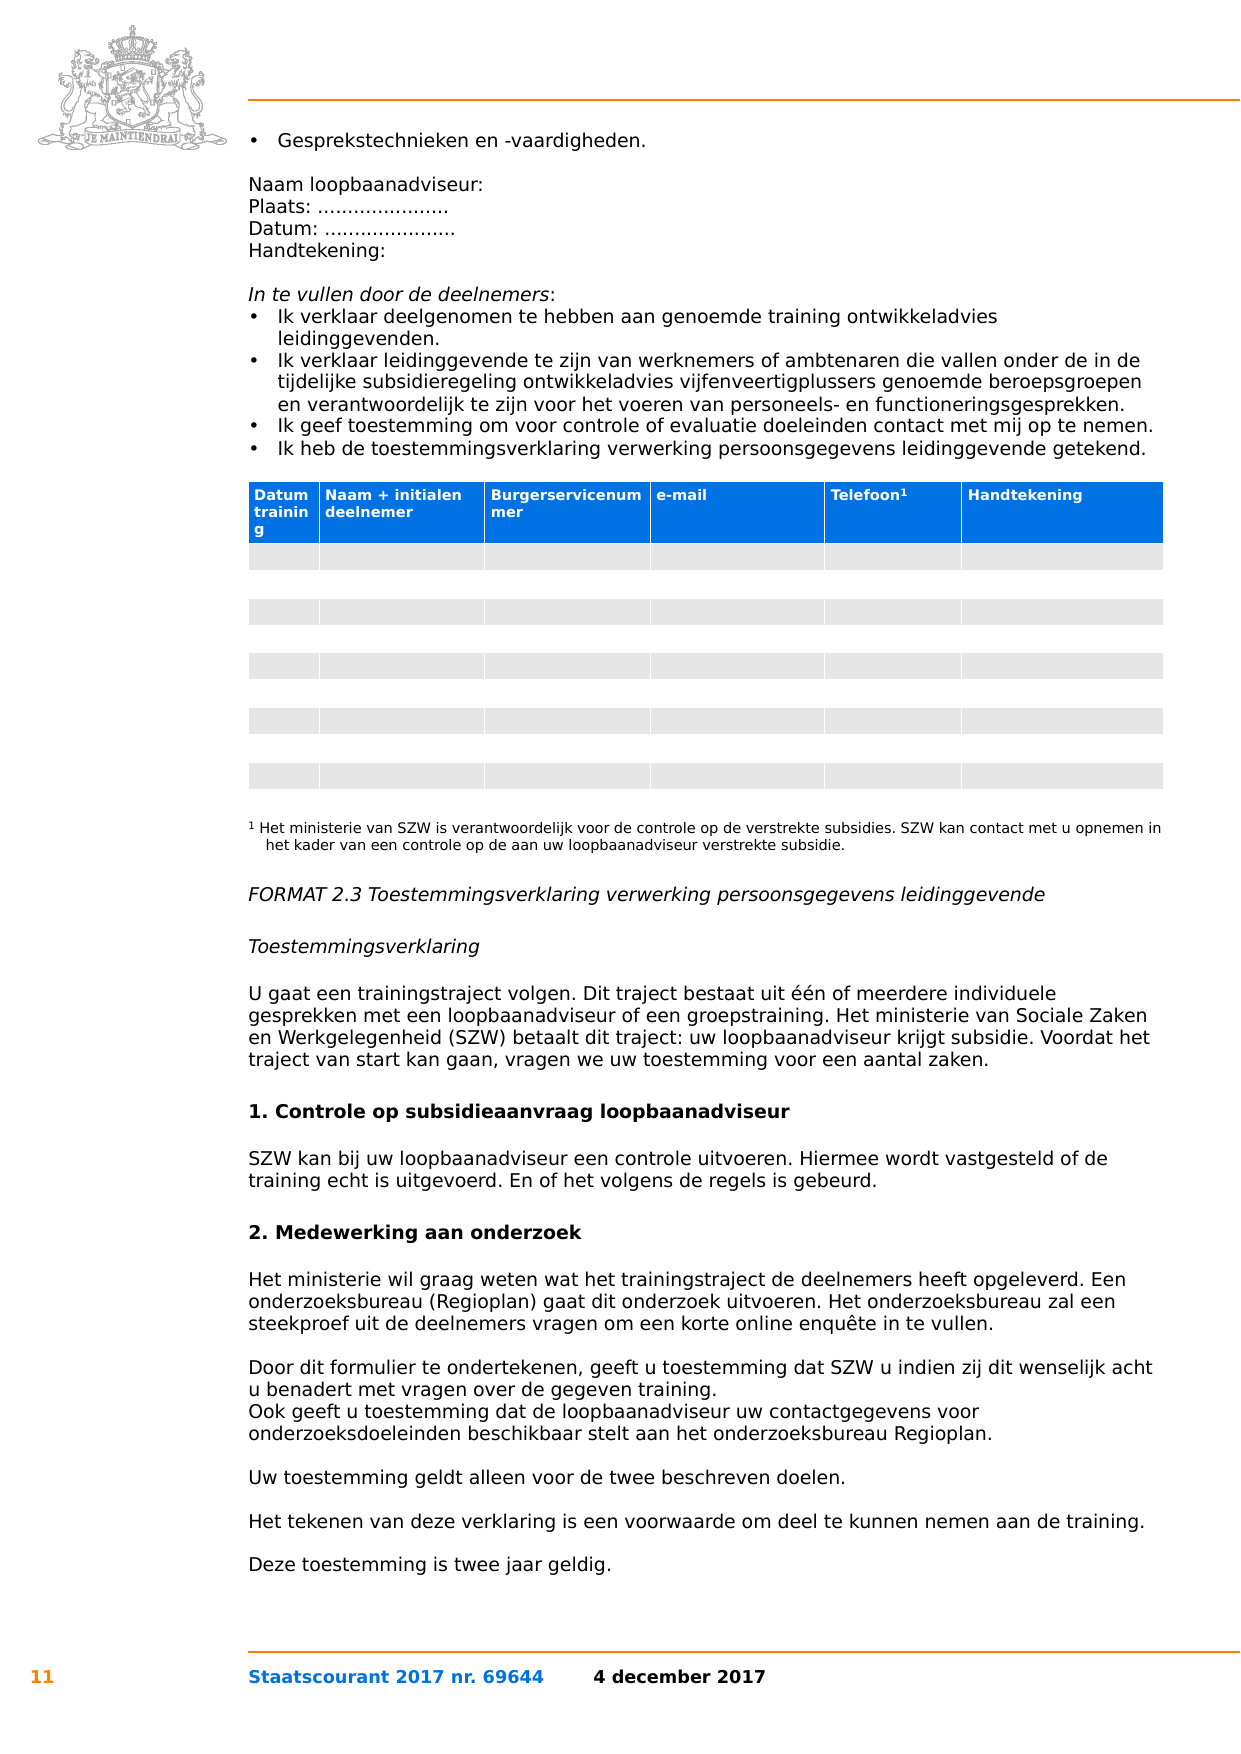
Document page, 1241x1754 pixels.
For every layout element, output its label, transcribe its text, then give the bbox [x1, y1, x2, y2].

text • Ik heb de toestemmingsverklaring verwerking persoonsgegevens leidinggevende getekend. [248, 437, 1163, 459]
table_cell [651, 681, 824, 707]
table_cell [485, 763, 650, 789]
table_cell [320, 681, 484, 707]
table_cell [320, 708, 484, 734]
table_cell [825, 681, 961, 707]
table_cell 1 Het ministerie van SZW is verantwoordelijk voor de controle op de verstrekte subsidies. SZW kan contact met u opnemen in het kader van een controle op de aan uw loopbaanadviseur verstrekte subsidie. [248, 818, 1163, 854]
text • Ik geef toestemming om voor controle of evaluatie doeleinden contact met mij op te nemen. [248, 415, 1163, 437]
table_cell [962, 763, 1163, 789]
table_cell [825, 599, 961, 625]
table_cell [320, 626, 484, 652]
table_cell [485, 544, 650, 570]
text Datum: ...................... [248, 218, 1163, 240]
table_cell [651, 571, 824, 597]
table_cell [962, 790, 1163, 817]
table_cell [485, 708, 650, 734]
table_cell [962, 571, 1163, 597]
text • Ik verklaar leidinggevende te zijn van werknemers of ambtenaren die vallen onder de in de tijdelijke subsidieregeling ontwikkeladvies vijfenveertigplussers genoemde beroepsgroepen en verantwoordelijk te zijn voor het voeren van personeels- en functioneringsgesprekken. [248, 349, 1163, 415]
table_cell [485, 735, 650, 762]
table_cell [320, 544, 484, 570]
table_cell [249, 626, 319, 652]
table_cell [962, 681, 1163, 707]
table_cell [249, 763, 319, 789]
picture [38, 25, 227, 150]
table_cell [249, 681, 319, 707]
table_cell [249, 790, 319, 817]
table_cell [651, 790, 824, 817]
subtitle 2. Medewerking aan onderzoek [248, 1222, 1163, 1244]
table_cell [320, 653, 484, 679]
table_cell [825, 653, 961, 679]
table_cell [962, 544, 1163, 570]
text In te vullen door de deelnemers: [248, 283, 1163, 306]
text Plaats: ...................... [248, 196, 1163, 218]
table_header Handtekening [962, 482, 1163, 543]
subtitle 1. Controle op subsidieaanvraag loopbaanadviseur [248, 1101, 1163, 1123]
table_header Burgerservicenummer [485, 482, 650, 543]
table_cell [825, 544, 961, 570]
table_cell [825, 735, 961, 762]
text Deze toestemming is twee jaar geldig. [248, 1554, 1163, 1576]
table_cell [320, 599, 484, 625]
table_cell [249, 708, 319, 734]
text • Gesprekstechnieken en -vaardigheden. [248, 130, 1163, 152]
text U gaat een trainingstraject volgen. Dit traject bestaat uit één of meerdere individuele gesprekken met een loopbaanadviseur of een groepstraining. Het ministerie van Sociale Zaken en Werkgelegenheid (SZW) betaalt dit traject: uw loopbaanadviseur krijgt subsidie. Voordat het traject van start kan gaan, vragen we uw toestemming voor een aantal zaken. [248, 983, 1163, 1071]
table_cell [485, 653, 650, 679]
table_cell [320, 790, 484, 817]
table_cell [962, 599, 1163, 625]
table_header Naam + initialen deelnemer [320, 482, 484, 543]
text Door dit formulier te ondertekenen, geeft u toestemming dat SZW u indien zij dit wenselijk acht u benadert met vragen over de gegeven training. [248, 1357, 1163, 1401]
table_cell [962, 626, 1163, 652]
table_cell [825, 626, 961, 652]
table_cell [485, 626, 650, 652]
table_cell [651, 708, 824, 734]
table_header Telefoon1 [825, 482, 961, 543]
table_cell [249, 544, 319, 570]
table_cell [651, 735, 824, 762]
table_cell [249, 571, 319, 597]
table_cell [249, 599, 319, 625]
table_cell [825, 790, 961, 817]
text Ook geeft u toestemming dat de loopbaanadviseur uw contactgegevens voor onderzoeksdoeleinden beschikbaar stelt aan het onderzoeksbureau Regioplan. [248, 1401, 1163, 1445]
table_cell [825, 708, 961, 734]
table_cell [320, 763, 484, 789]
table_cell [249, 653, 319, 679]
table_cell [485, 790, 650, 817]
table_cell [825, 571, 961, 597]
table_cell [485, 571, 650, 597]
table_cell [962, 653, 1163, 679]
table_cell [485, 599, 650, 625]
text • Ik verklaar deelgenomen te hebben aan genoemde training ontwikkeladvies leidinggevenden. [248, 306, 1163, 349]
text Uw toestemming geldt alleen voor de twee beschreven doelen. [248, 1467, 1163, 1489]
table_cell [320, 735, 484, 762]
table_cell [825, 763, 961, 789]
table_cell [651, 653, 824, 679]
table_cell [651, 544, 824, 570]
text Het ministerie wil graag weten wat het trainingstraject de deelnemers heeft opgeleverd. Een onderzoeksbureau (Regioplan) gaat dit onderzoek uitvoeren. Het onderzoeksbureau zal een steekproef uit de deelnemers vragen om een korte online enquête in te vullen. [248, 1269, 1163, 1335]
subtitle Toestemmingsverklaring [248, 936, 1163, 958]
text Handtekening: [248, 240, 1163, 262]
table_cell [320, 571, 484, 597]
text Naam loopbaanadviseur: [248, 174, 1163, 196]
table_cell [651, 763, 824, 789]
table_cell [485, 681, 650, 707]
table_header e-mail [651, 482, 824, 543]
table_cell [962, 708, 1163, 734]
subtitle FORMAT 2.3 Toestemmingsverklaring verwerking persoonsgegevens leidinggevende [248, 884, 1163, 906]
table_cell [651, 626, 824, 652]
text Het tekenen van deze verklaring is een voorwaarde om deel te kunnen nemen aan de training. [248, 1511, 1163, 1532]
table_header Datum training [249, 482, 319, 543]
table_cell [249, 735, 319, 762]
table_cell [962, 735, 1163, 762]
table_cell [651, 599, 824, 625]
text SZW kan bij uw loopbaanadviseur een controle uitvoeren. Hiermee wordt vastgesteld of de training echt is uitgevoerd. En of het volgens de regels is gebeurd. [248, 1148, 1163, 1192]
